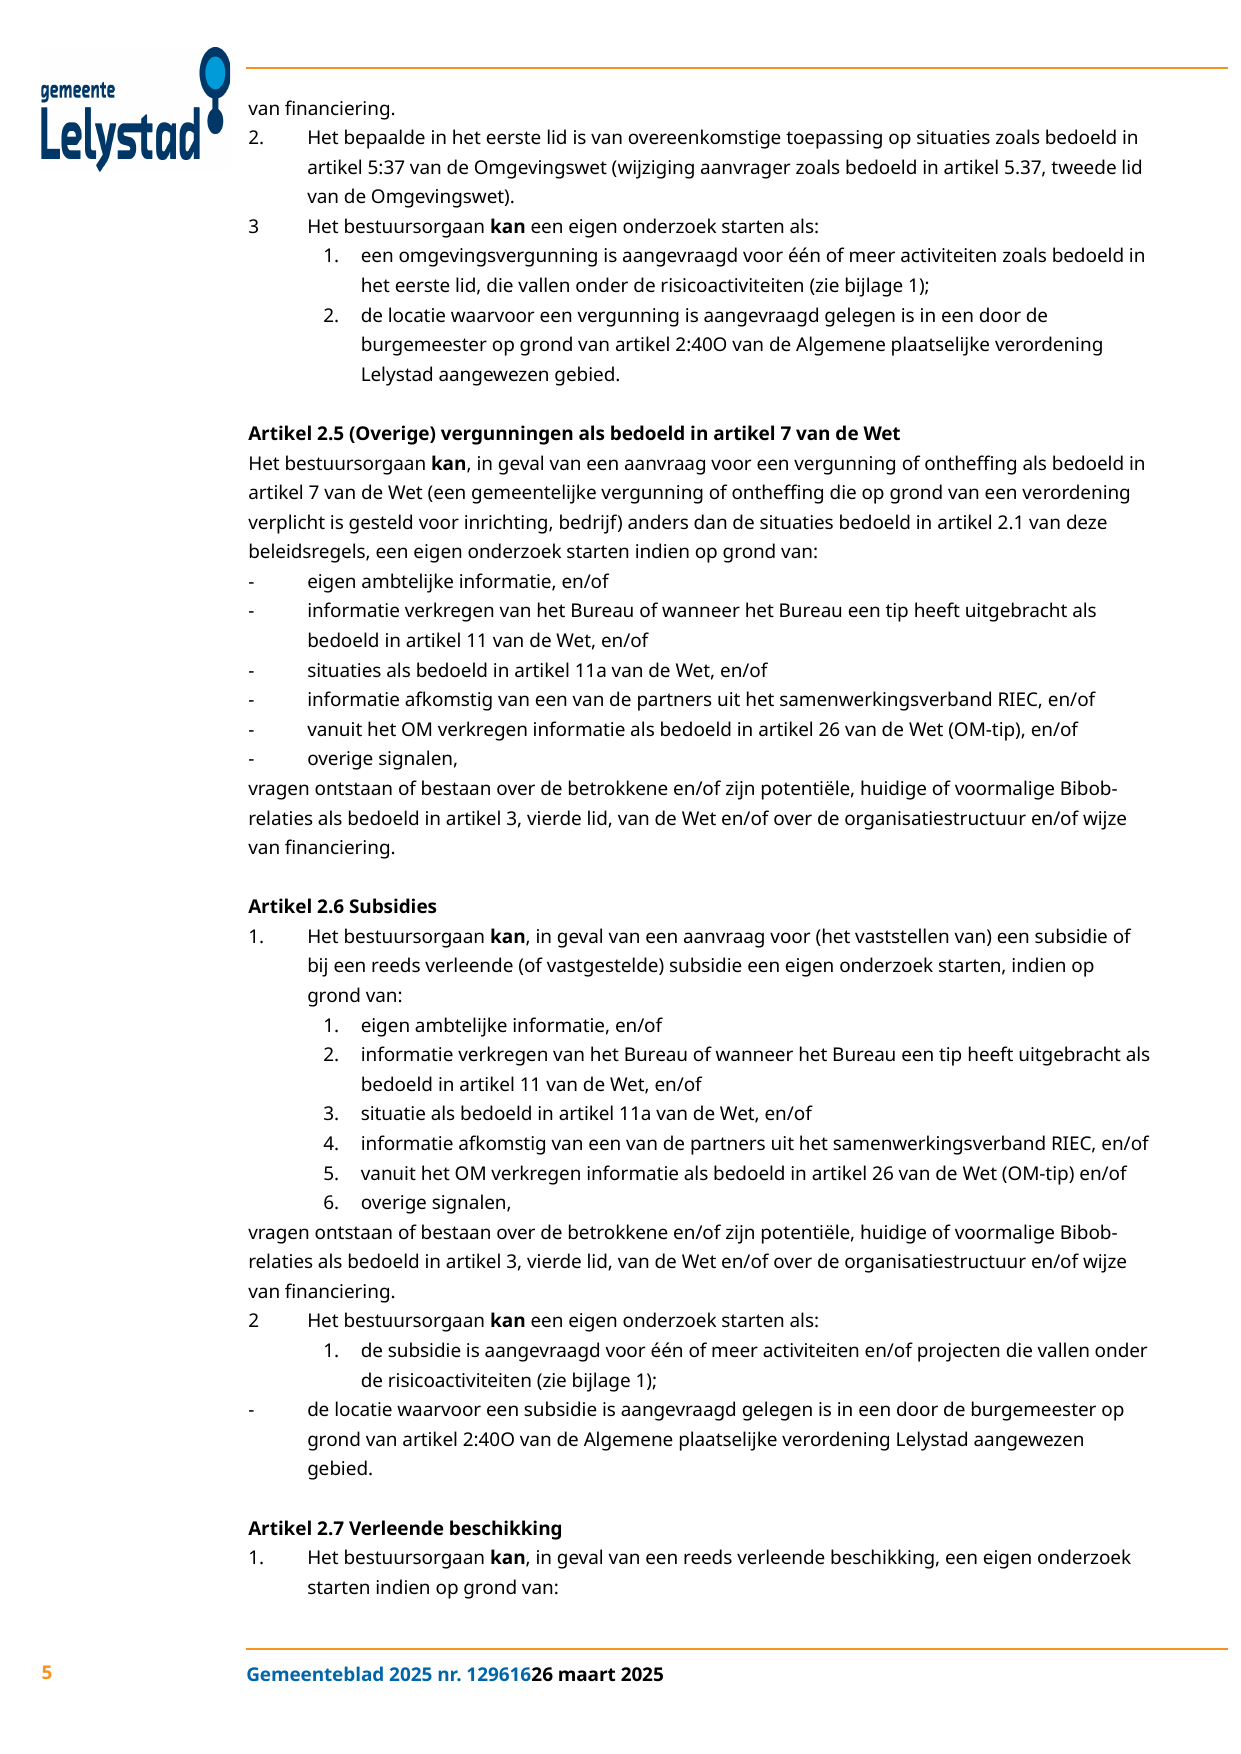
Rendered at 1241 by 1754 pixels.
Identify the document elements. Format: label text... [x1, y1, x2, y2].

list eigen ambtelijke informatie, en/of [248, 568, 1152, 594]
list een omgevingsvergunning is aangevraagd voor één of meer activiteiten zoals bedoeld in het eerste lid, die vallen onder de risicoactiviteiten (zie bijlage 1); [323, 243, 1152, 298]
list de locatie waarvoor een vergunning is aangevraagd gelegen is in een door de burgemeester op grond van artikel 2:40O van de Algemene plaatselijke verordening Lelystad aangewezen gebied. [323, 302, 1152, 387]
list situaties als bedoeld in artikel 11a van de Wet, en/of [248, 657, 1152, 683]
list situatie als bedoeld in artikel 11a van de Wet, en/of [323, 1101, 1152, 1126]
list informatie verkregen van het Bureau of wanneer het Bureau een tip heeft uitgebracht als bedoeld in artikel 11 van de Wet, en/of [248, 598, 1152, 653]
list de locatie waarvoor een subsidie is aangevraagd gelegen is in een door de burgemeester op grond van artikel 2:40O van de Algemene plaatselijke verordening Lelystad aangewezen gebied. [248, 1396, 1152, 1481]
list de subsidie is aangevraagd voor één of meer activiteiten en/of projecten die vallen onder de risicoactiviteiten (zie bijlage 1); [323, 1337, 1152, 1393]
list Het bestuursorgaan kan, in geval van een aanvraag voor (het vaststellen van) een subsidie of bij een reeds verleende (of vastgestelde) subsidie een eigen onderzoek starten, indien op grond van: [248, 923, 1152, 1008]
list Het bestuursorgaan kan een eigen onderzoek starten als: [248, 213, 1152, 239]
list Het bepaalde in het eerste lid is van overeenkomstige toepassing op situaties zoals bedoeld in artikel 5:37 van de Omgevingswet (wijziging aanvrager zoals bedoeld in artikel 5.37, tweede lid van de Omgevingswet). [248, 124, 1152, 209]
text Artikel 2.6 Subsidies [248, 893, 1152, 919]
list informatie verkregen van het Bureau of wanneer het Bureau een tip heeft uitgebracht als bedoeld in artikel 11 van de Wet, en/of [323, 1041, 1152, 1097]
list vanuit het OM verkregen informatie als bedoeld in artikel 26 van de Wet (OM-tip), en/of [248, 716, 1152, 742]
text vragen ontstaan of bestaan over de betrokkene en/of zijn potentiële, huidige of voormalige Bibob-relaties als bedoeld in artikel 3, vierde lid, van de Wet en/of over de organisatiestructuur en/of wijze van financiering. [248, 1219, 1152, 1304]
list overige signalen, [248, 746, 1152, 771]
list informatie afkomstig van een van de partners uit het samenwerkingsverband RIEC, en/of [248, 686, 1152, 712]
text Artikel 2.7 Verleende beschikking [248, 1515, 1152, 1541]
list vanuit het OM verkregen informatie als bedoeld in artikel 26 van de Wet (OM-tip) en/of [323, 1160, 1152, 1186]
list Het bestuursorgaan kan, in geval van een reeds verleende beschikking, een eigen onderzoek starten indien op grond van: [248, 1544, 1152, 1600]
text Artikel 2.5 (Overige) vergunningen als bedoeld in artikel 7 van de Wet [248, 420, 1152, 446]
text vragen ontstaan of bestaan over de betrokkene en/of zijn potentiële, huidige of voormalige Bibob- relaties als bedoeld in artikel 3, vierde lid, van de Wet en/of over de organisatiestructuur en/of wijze van financiering. [248, 775, 1152, 860]
list Het bestuursorgaan kan een eigen onderzoek starten als: [248, 1308, 1152, 1333]
list overige signalen, [323, 1189, 1152, 1215]
text Het bestuursorgaan kan, in geval van een aanvraag voor een vergunning of ontheffing als bedoeld in artikel 7 van de Wet (een gemeentelijke vergunning of ontheffing die op grond van een verordening verplicht is gesteld voor inrichting, bedrijf) anders dan de situaties bedoeld in artikel 2.1 van deze beleidsregels, een eigen onderzoek starten indien op grond van: [248, 450, 1152, 564]
list eigen ambtelijke informatie, en/of [323, 1012, 1152, 1038]
picture [41, 47, 231, 172]
text van financiering. [248, 95, 1152, 121]
list informatie afkomstig van een van de partners uit het samenwerkingsverband RIEC, en/of [323, 1130, 1152, 1156]
